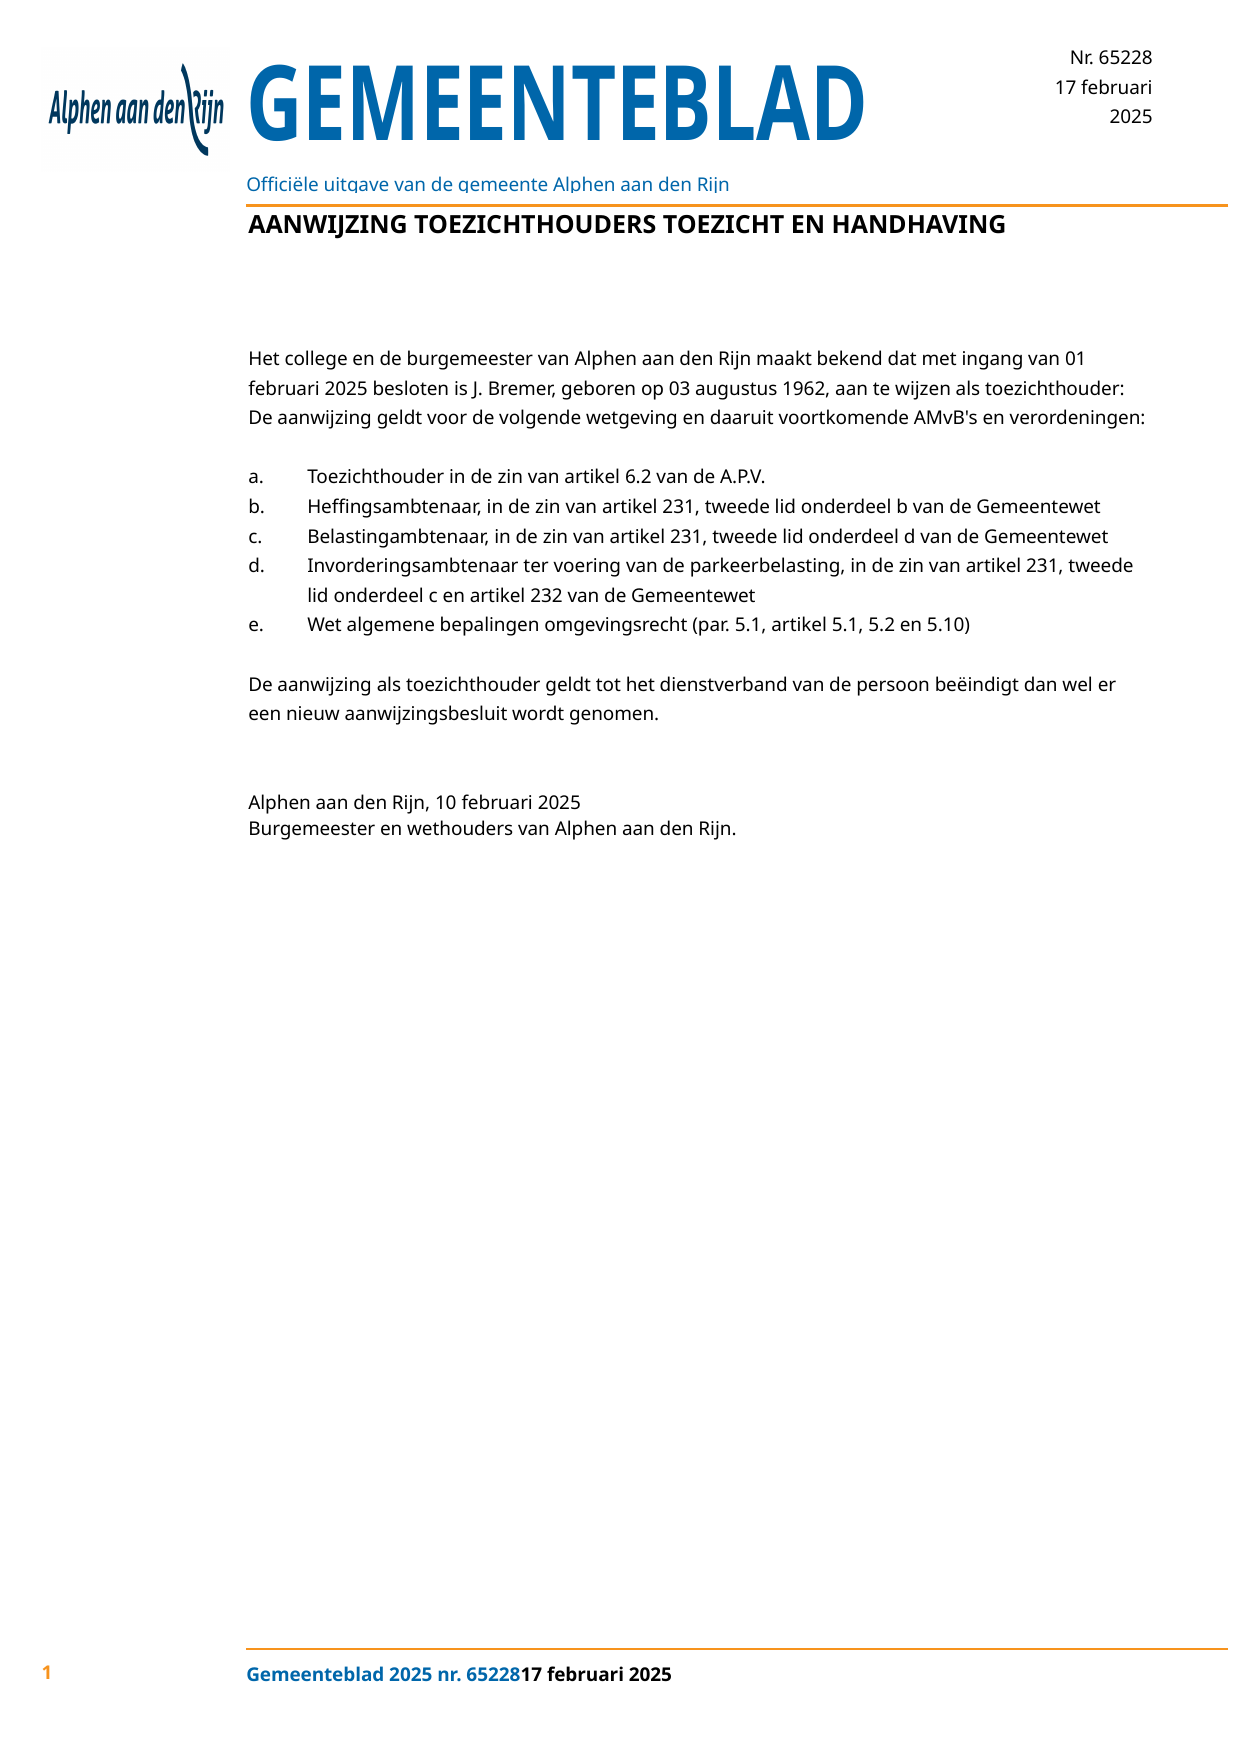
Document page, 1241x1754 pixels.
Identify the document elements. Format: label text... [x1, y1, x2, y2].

text Burgemeester en wethouders van Alphen aan den Rijn. [248, 815, 1152, 841]
text De aanwijzing geldt voor de volgende wetgeving en daaruit voortkomende AMvB's en verordeningen: [248, 404, 1152, 430]
list Belastingambtenaar, in de zin van artikel 231, tweede lid onderdeel d van de Gemeentewet [248, 523, 1152, 548]
list Toezichthouder in de zin van artikel 6.2 van de A.P.V. [248, 464, 1152, 489]
list Wet algemene bepalingen omgevingsrecht (par. 5.1, artikel 5.1, 5.2 en 5.10) [248, 612, 1152, 637]
text Het college en de burgemeester van Alphen aan den Rijn maakt bekend dat met ingang van 01 februari 2025 besloten is J. Bremer, geboren op 03 augustus 1962, aan te wijzen als toezichthouder: [248, 345, 1152, 401]
list Invorderingsambtenaar ter voering van de parkeerbelasting, in de zin van artikel 231, tweede lid onderdeel c en artikel 232 van de Gemeentewet [248, 552, 1152, 608]
picture [41, 47, 231, 172]
list Heffingsambtenaar, in de zin van artikel 231, tweede lid onderdeel b van de Gemeentewet [248, 493, 1152, 519]
text Alphen aan den Rijn, 10 februari 2025 [248, 789, 1152, 815]
text AANWIJZING TOEZICHTHOUDERS TOEZICHT EN HANDHAVING [248, 207, 1152, 241]
text De aanwijzing als toezichthouder geldt tot het dienstverband van de persoon beëindigt dan wel er een nieuw aanwijzingsbesluit wordt genomen. [248, 671, 1152, 726]
